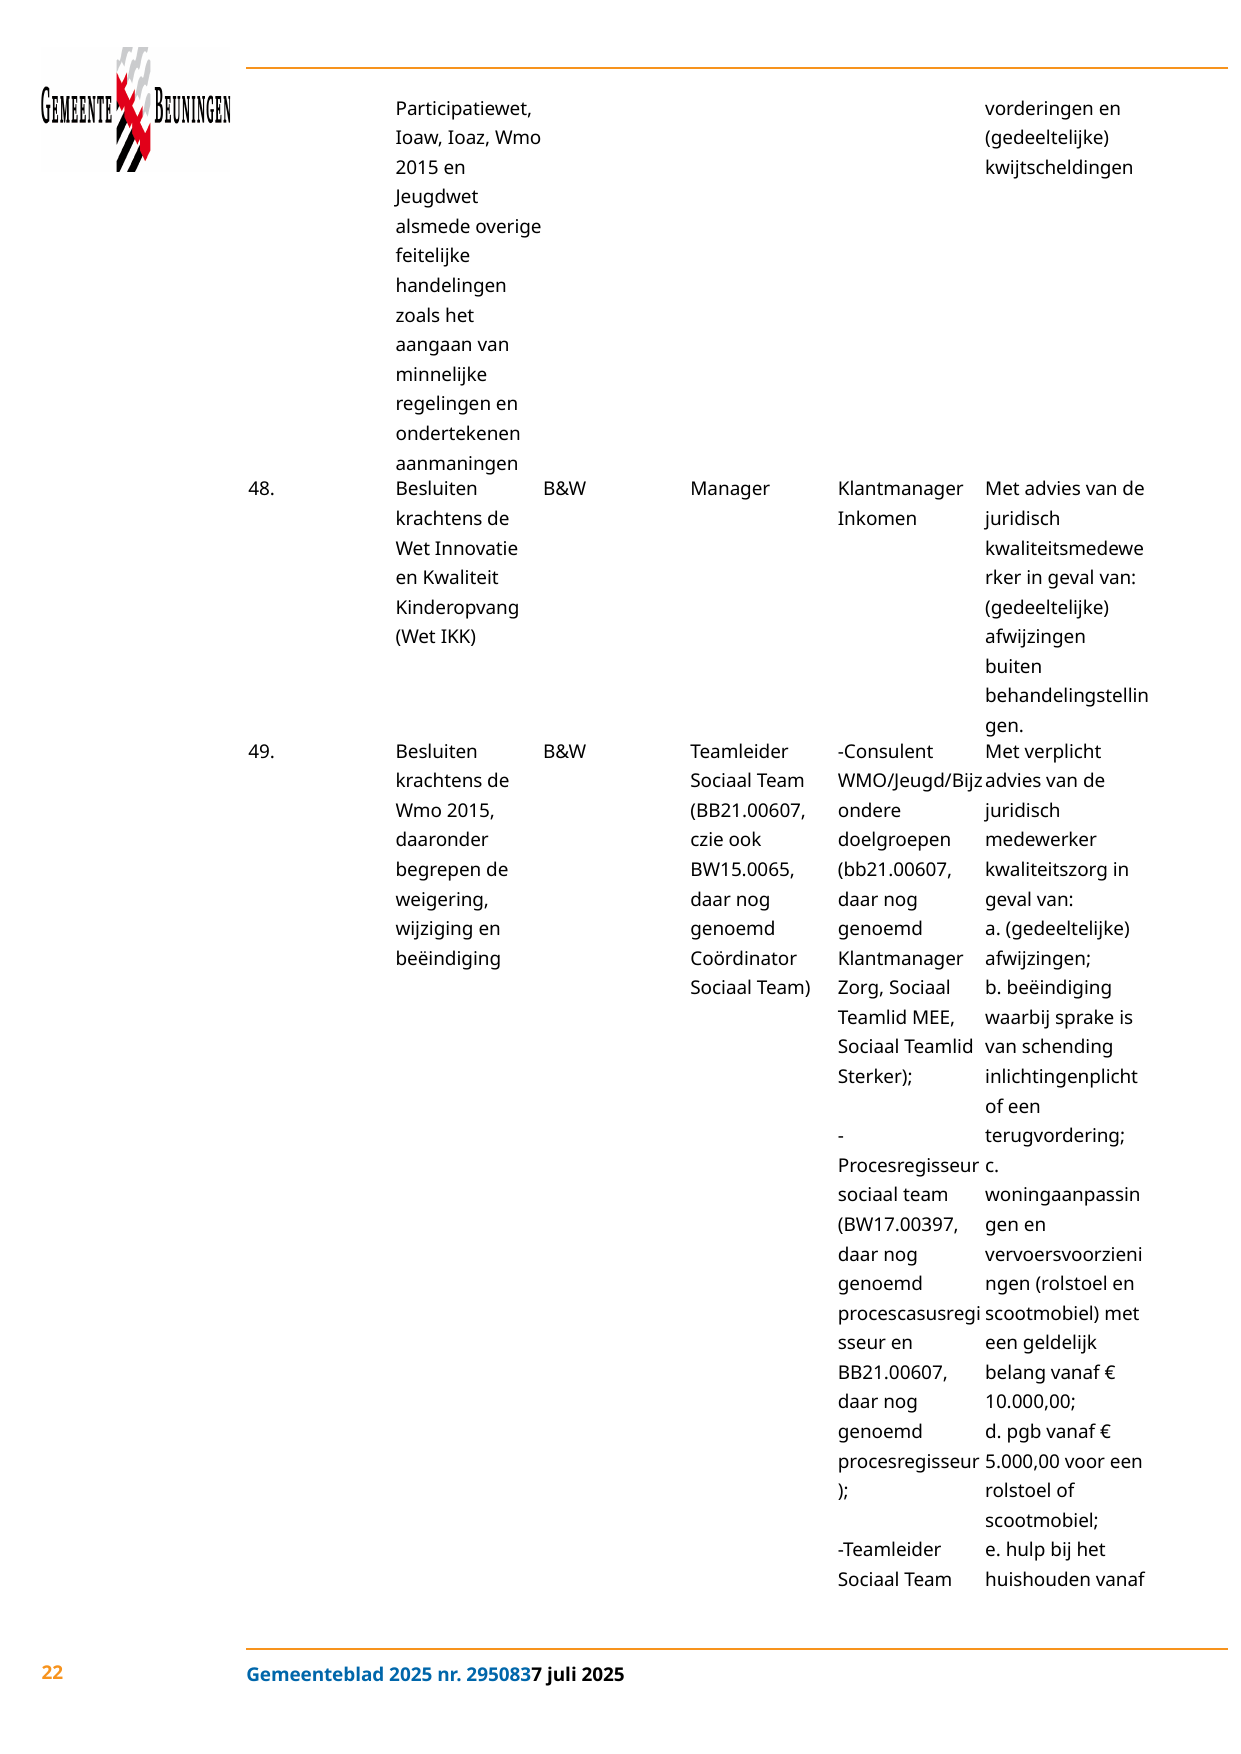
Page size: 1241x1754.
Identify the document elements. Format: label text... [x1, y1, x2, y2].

table_cell [690, 95, 838, 476]
table_cell [838, 95, 985, 476]
table_cell Besluiten krachtens de Wmo 2015, daaronder begrepen de weigering, wijziging en beëindiging [395, 738, 543, 1592]
table_cell [543, 95, 690, 476]
table_cell [248, 95, 395, 476]
table_cell Met advies van de juridisch kwaliteitsmedewerker in geval van: (gedeeltelijke) afwijzingen buiten behandelingstellingen. [985, 476, 1152, 738]
table_cell vorderingen en (gedeeltelijke) kwijtscheldingen [985, 95, 1152, 476]
table_cell Klantmanager Inkomen [838, 476, 985, 738]
table_cell 48. [248, 476, 395, 738]
table_cell Teamleider Sociaal Team (BB21.00607, czie ook BW15.0065, daar nog genoemd Coördinator Sociaal Team) [690, 738, 838, 1592]
table_cell Met verplicht advies van de juridisch medewerker kwaliteitszorg in geval van: a. (gedeeltelijke) afwijzingen; b. beëindiging waarbij sprake is van schending inlichtingenplicht of een terugvordering; c. woningaanpassingen en vervoersvoorzieningen (rolstoel en scootmobiel) met een geldelijk belang vanaf € 10.000,00; d. pgb vanaf € 5.000,00 voor een rolstoel of scootmobiel; e. hulp bij het huishouden vanaf [985, 738, 1152, 1592]
table_cell -Consulent WMO/Jeugd/Bijzondere doelgroepen (bb21.00607, daar nog genoemd Klantmanager Zorg, Sociaal Teamlid MEE, Sociaal Teamlid Sterker); -Procesregisseur sociaal team (BW17.00397, daar nog genoemd procescasusregisseur en BB21.00607, daar nog genoemd procesregisseur); -Teamleider Sociaal Team [838, 738, 985, 1592]
table_cell Manager [690, 476, 838, 738]
table_cell B&W [543, 476, 690, 738]
picture [41, 47, 231, 172]
table_cell B&W [543, 738, 690, 1592]
table_cell Participatiewet, Ioaw, Ioaz, Wmo 2015 en Jeugdwet alsmede overige feitelijke handelingen zoals het aangaan van minnelijke regelingen en ondertekenen aanmaningen [395, 95, 543, 476]
table_cell Besluiten krachtens de Wet Innovatie en Kwaliteit Kinderopvang (Wet IKK) [395, 476, 543, 738]
table_cell 49. [248, 738, 395, 1592]
